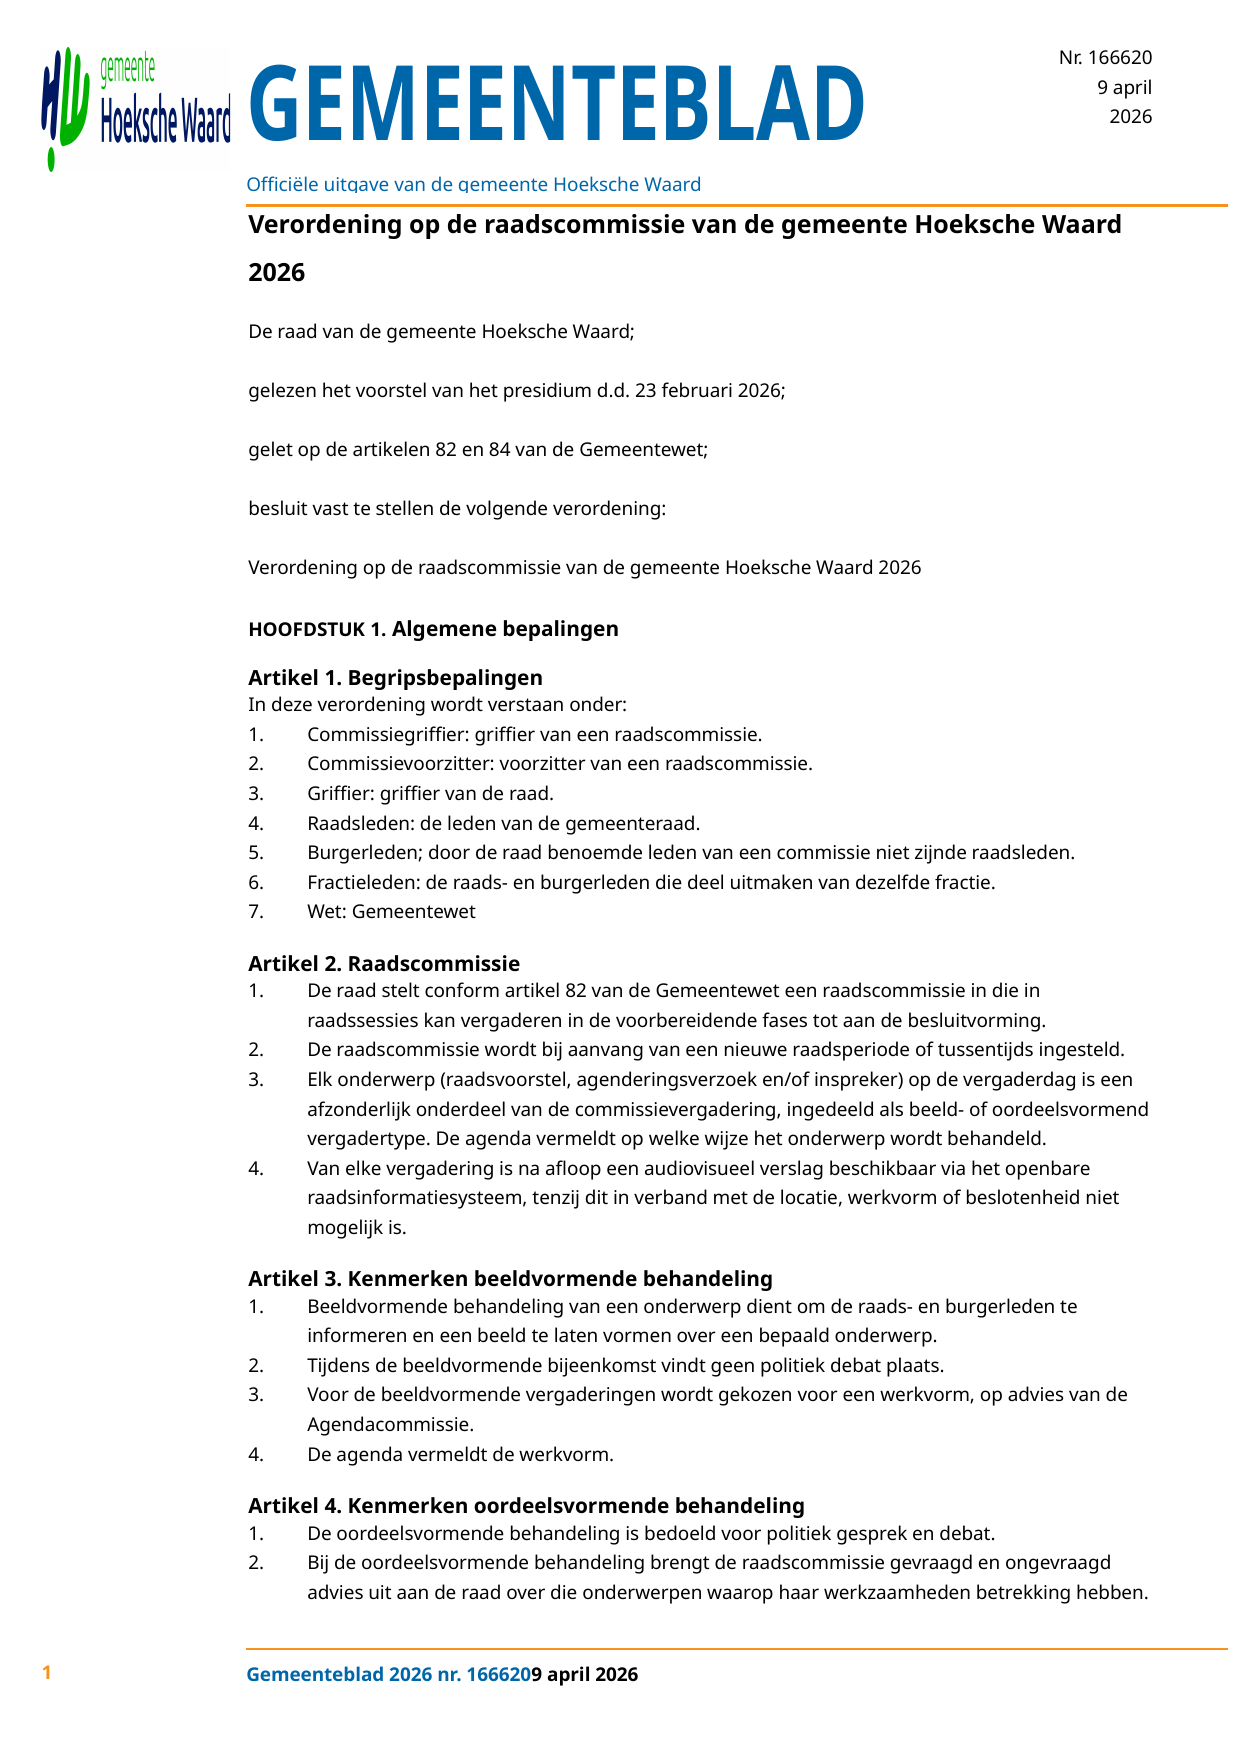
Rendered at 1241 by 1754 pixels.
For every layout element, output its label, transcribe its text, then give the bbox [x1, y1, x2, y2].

text gelet op de artikelen 82 en 84 van de Gemeentewet; [248, 436, 1152, 462]
list Voor de beeldvormende vergaderingen wordt gekozen voor een werkvorm, op advies van de Agendacommissie. [248, 1382, 1152, 1437]
text Verordening op de raadscommissie van de gemeente Hoeksche Waard 2026 [248, 207, 1152, 288]
list Fractieleden: de raads- en burgerleden die deel uitmaken van dezelfde fractie. [248, 869, 1152, 895]
text Artikel 3. Kenmerken beeldvormende behandeling [248, 1264, 1152, 1293]
text Artikel 1. Begripsbepalingen [248, 663, 1152, 691]
list De raadscommissie wordt bij aanvang van een nieuwe raadsperiode of tussentijds ingesteld. [248, 1037, 1152, 1062]
list De agenda vermeldt de werkvorm. [248, 1441, 1152, 1467]
text In deze verordening wordt verstaan onder: [248, 691, 1152, 717]
list Bij de oordeelsvormende behandeling brengt de raadscommissie gevraagd en ongevraagd advies uit aan de raad over die onderwerpen waarop haar werkzaamheden betrekking hebben. [248, 1549, 1152, 1604]
text Verordening op de raadscommissie van de gemeente Hoeksche Waard 2026 [248, 554, 1152, 580]
list Raadsleden: de leden van de gemeenteraad. [248, 810, 1152, 836]
list Commissievoorzitter: voorzitter van een raadscommissie. [248, 751, 1152, 776]
list De oordeelsvormende behandeling is bedoeld voor politiek gesprek en debat. [248, 1520, 1152, 1545]
list Van elke vergadering is na afloop een audiovisueel verslag beschikbaar via het openbare raadsinformatiesysteem, tenzij dit in verband met de locatie, werkvorm of beslotenheid niet mogelijk is. [248, 1155, 1152, 1240]
text HOOFDSTUK 1. Algemene bepalingen [248, 614, 1152, 642]
list Tijdens de beeldvormende bijeenkomst vindt geen politiek debat plaats. [248, 1352, 1152, 1378]
list De raad stelt conform artikel 82 van de Gemeentewet een raadscommissie in die in raadssessies kan vergaderen in de voorbereidende fases tot aan de besluitvorming. [248, 977, 1152, 1033]
list Griffier: griffier van de raad. [248, 780, 1152, 806]
list Burgerleden; door de raad benoemde leden van een commissie niet zijnde raadsleden. [248, 839, 1152, 865]
picture [41, 47, 231, 172]
text gelezen het voorstel van het presidium d.d. 23 februari 2026; [248, 377, 1152, 403]
text Artikel 2. Raadscommissie [248, 949, 1152, 977]
list Commissiegriffier: griffier van een raadscommissie. [248, 721, 1152, 747]
text De raad van de gemeente Hoeksche Waard; [248, 318, 1152, 344]
list Beeldvormende behandeling van een onderwerp dient om de raads- en burgerleden te informeren en een beeld te laten vormen over een bepaald onderwerp. [248, 1293, 1152, 1348]
text Artikel 4. Kenmerken oordeelsvormende behandeling [248, 1491, 1152, 1520]
list Wet: Gemeentewet [248, 898, 1152, 924]
list Elk onderwerp (raadsvoorstel, agenderingsverzoek en/of inspreker) op de vergaderdag is een afzonderlijk onderdeel van de commissievergadering, ingedeeld als beeld- of oordeelsvormend vergadertype. De agenda vermeldt op welke wijze het onderwerp wordt behandeld. [248, 1066, 1152, 1151]
text besluit vast te stellen de volgende verordening: [248, 495, 1152, 521]
